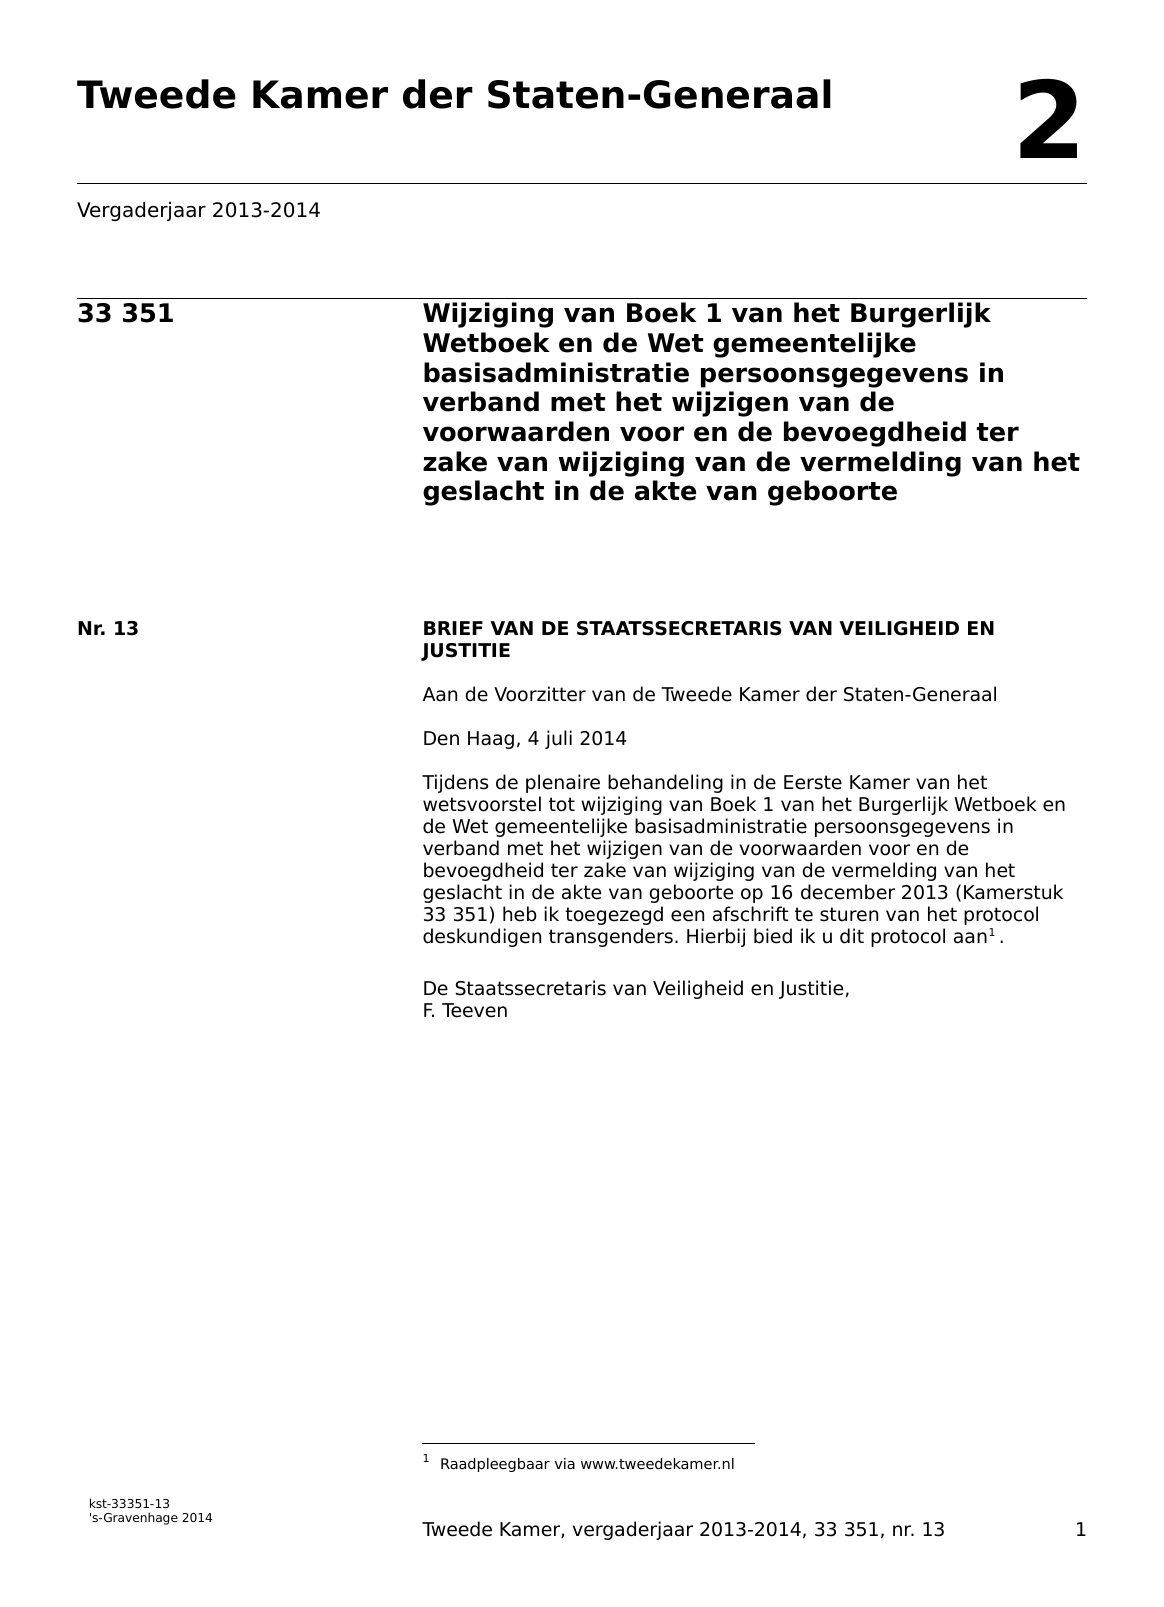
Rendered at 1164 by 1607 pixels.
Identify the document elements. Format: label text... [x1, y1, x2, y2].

subtitle 33 351 Wijziging van Boek 1 van het Burgerlijk Wetboek en de Wet gemeentelijke basisadministratie persoonsgegevens in verband met het wijzigen van de voorwaarden voor en de bevoegdheid ter zake van wijziging van de vermelding van het geslacht in de akte van geboorte [77, 299, 1087, 507]
text 's-Gravenhage 2014 [88, 1511, 323, 1525]
text Aan de Voorzitter van de Tweede Kamer der Staten-Generaal [422, 684, 1087, 706]
text kst-33351-13 [88, 1497, 323, 1511]
table_header 2 [886, 59, 1087, 183]
subtitle Nr. 13 BRIEF VAN DE STAATSSECRETARIS VAN VEILIGHEID EN JUSTITIE [77, 618, 1087, 662]
table_cell Vergaderjaar 2013-2014 [77, 184, 1087, 298]
text De Staatssecretaris van Veiligheid en Justitie, F. Teeven [422, 978, 1087, 1022]
text Tijdens de plenaire behandeling in de Eerste Kamer van het wetsvoorstel tot wijziging van Boek 1 van het Burgerlijk Wetboek en de Wet gemeentelijke basisadministratie persoonsgegevens in verband met het wijzigen van de voorwaarden voor en de bevoegdheid ter zake van wijziging van de vermelding van het geslacht in de akte van geboorte op 16 december 2013 (Kamerstuk 33 351) heb ik toegezegd een afschrift te sturen van het protocol deskundigen transgenders. Hierbij bied ik u dit protocol aan. [422, 772, 1087, 948]
text Raadpleegbaar via www.tweedekamer.nl [422, 1452, 1087, 1474]
text Den Haag, 4 juli 2014 [422, 728, 1087, 750]
table_header Tweede Kamer der Staten-Generaal [77, 59, 886, 183]
